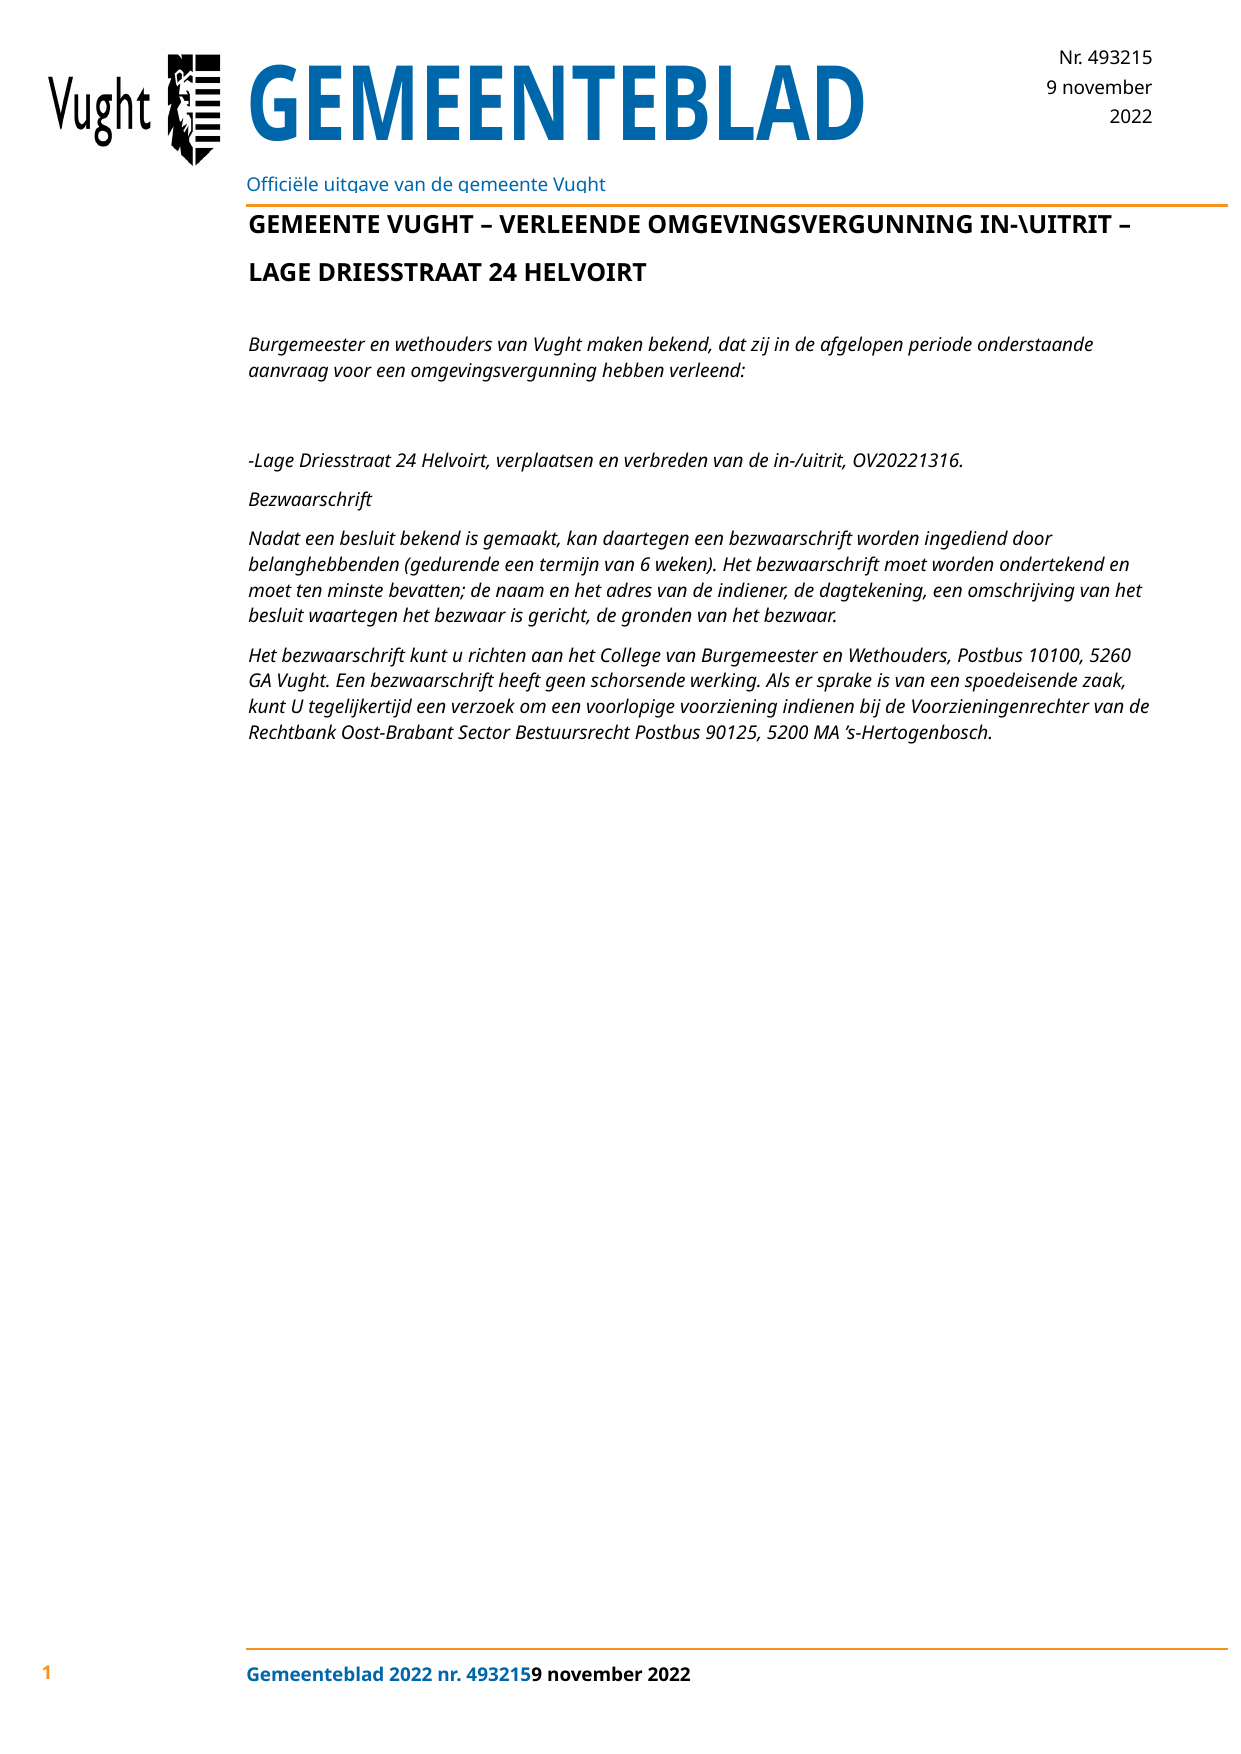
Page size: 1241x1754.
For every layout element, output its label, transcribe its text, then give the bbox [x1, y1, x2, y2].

text GEMEENTE VUGHT – VERLEENDE OMGEVINGSVERGUNNING IN-\UITRIT – LAGE DRIESSTRAAT 24 HELVOIRT [248, 207, 1152, 288]
text -Lage Driesstraat 24 Helvoirt, verplaatsen en verbreden van de in-/uitrit, OV20221316. [248, 447, 1152, 473]
text Het bezwaarschrift kunt u richten aan het College van Burgemeester en Wethouders, Postbus 10100, 5260 GA Vught. Een bezwaarschrift heeft geen schorsende werking. Als er sprake is van een spoedeisende zaak, kunt U tegelijkertijd een verzoek om een voorlopige voorziening indienen bij de Voorzieningenrechter van de Rechtbank Oost-Brabant Sector Bestuursrecht Postbus 90125, 5200 MA ’s-Hertogenbosch. [248, 642, 1152, 745]
text Bezwaarschrift [248, 486, 1152, 512]
picture [41, 47, 231, 172]
text Nadat een besluit bekend is gemaakt, kan daartegen een bezwaarschrift worden ingediend door belanghebbenden (gedurende een termijn van 6 weken). Het bezwaarschrift moet worden ondertekend en moet ten minste bevatten; de naam en het adres van de indiener, de dagtekening, een omschrijving van het besluit waartegen het bezwaar is gericht, de gronden van het bezwaar. [248, 525, 1152, 628]
text Burgemeester en wethouders van Vught maken bekend, dat zij in de afgelopen periode onderstaande aanvraag voor een omgevingsvergunning hebben verleend: [248, 331, 1152, 383]
